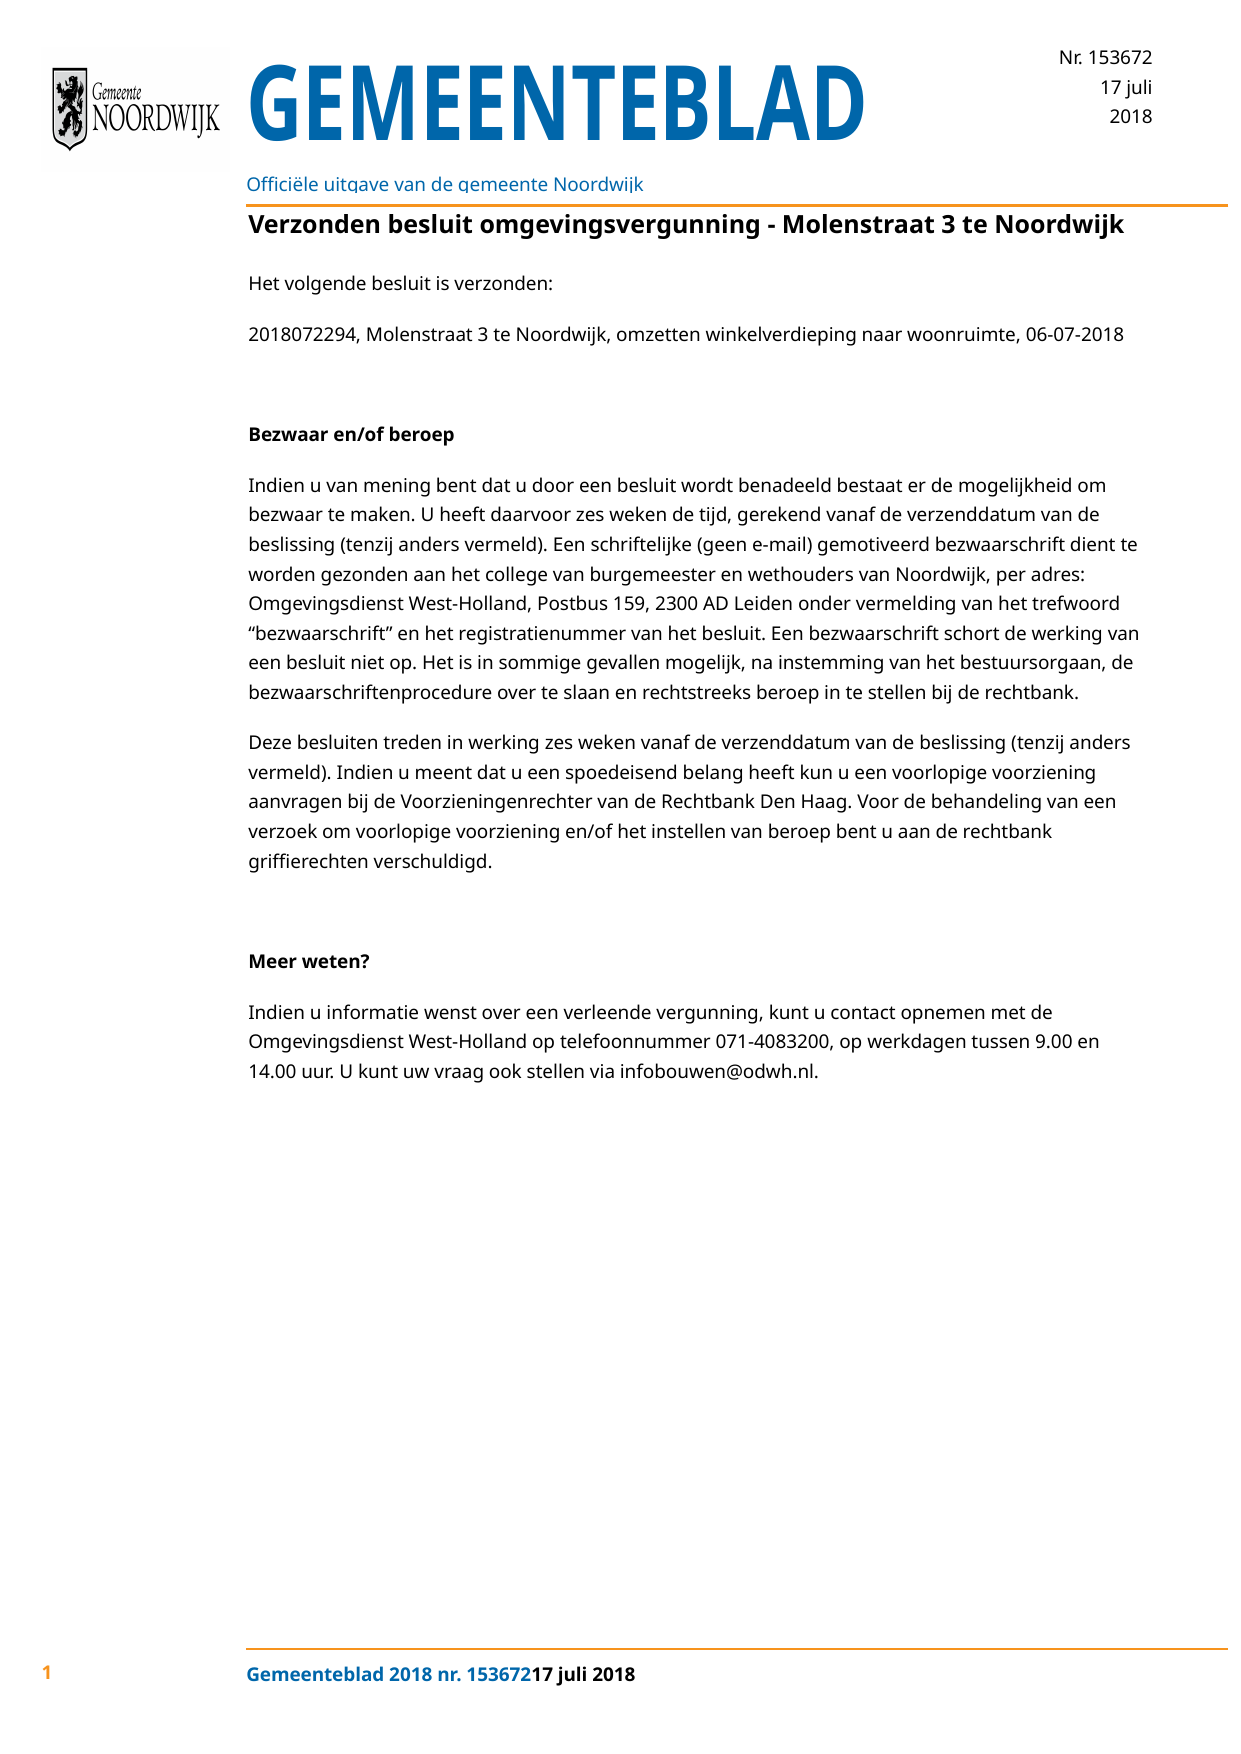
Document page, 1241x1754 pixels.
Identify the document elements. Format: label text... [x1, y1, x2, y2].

picture [41, 47, 231, 172]
text Deze besluiten treden in werking zes weken vanaf de verzenddatum van de beslissing (tenzij anders vermeld). Indien u meent dat u een spoedeisend belang heeft kun u een voorlopige voorziening aanvragen bij de Voorzieningenrechter van de Rechtbank Den Haag. Voor de behandeling van een verzoek om voorlopige voorziening en/of het instellen van beroep bent u aan de rechtbank griffierechten verschuldigd. [248, 729, 1152, 873]
text Indien u van mening bent dat u door een besluit wordt benadeeld bestaat er de mogelijkheid om bezwaar te maken. U heeft daarvoor zes weken de tijd, gerekend vanaf de verzenddatum van de beslissing (tenzij anders vermeld). Een schriftelijke (geen e-mail) gemotiveerd bezwaarschrift dient te worden gezonden aan het college van burgemeester en wethouders van Noordwijk, per adres: Omgevingsdienst West-Holland, Postbus 159, 2300 AD Leiden onder vermelding van het trefwoord “bezwaarschrift” en het registratienummer van het besluit. Een bezwaarschrift schort de werking van een besluit niet op. Het is in sommige gevallen mogelijk, na instemming van het bestuursorgaan, de bezwaarschriftenprocedure over te slaan en rechtstreeks beroep in te stellen bij de rechtbank. [248, 472, 1152, 705]
text Indien u informatie wenst over een verleende vergunning, kunt u contact opnemen met de Omgevingsdienst West-Holland op telefoonnummer 071-4083200, op werkdagen tussen 9.00 en 14.00 uur. U kunt uw vraag ook stellen via infobouwen@odwh.nl. [248, 999, 1152, 1084]
text Bezwaar en/of beroep [248, 422, 1152, 447]
text 2018072294, Molenstraat 3 te Noordwijk, omzetten winkelverdieping naar woonruimte, 06-07-2018 [248, 321, 1152, 346]
text Verzonden besluit omgevingsvergunning - Molenstraat 3 te Noordwijk [248, 207, 1152, 241]
text Meer weten? [248, 949, 1152, 974]
text Het volgende besluit is verzonden: [248, 270, 1152, 296]
